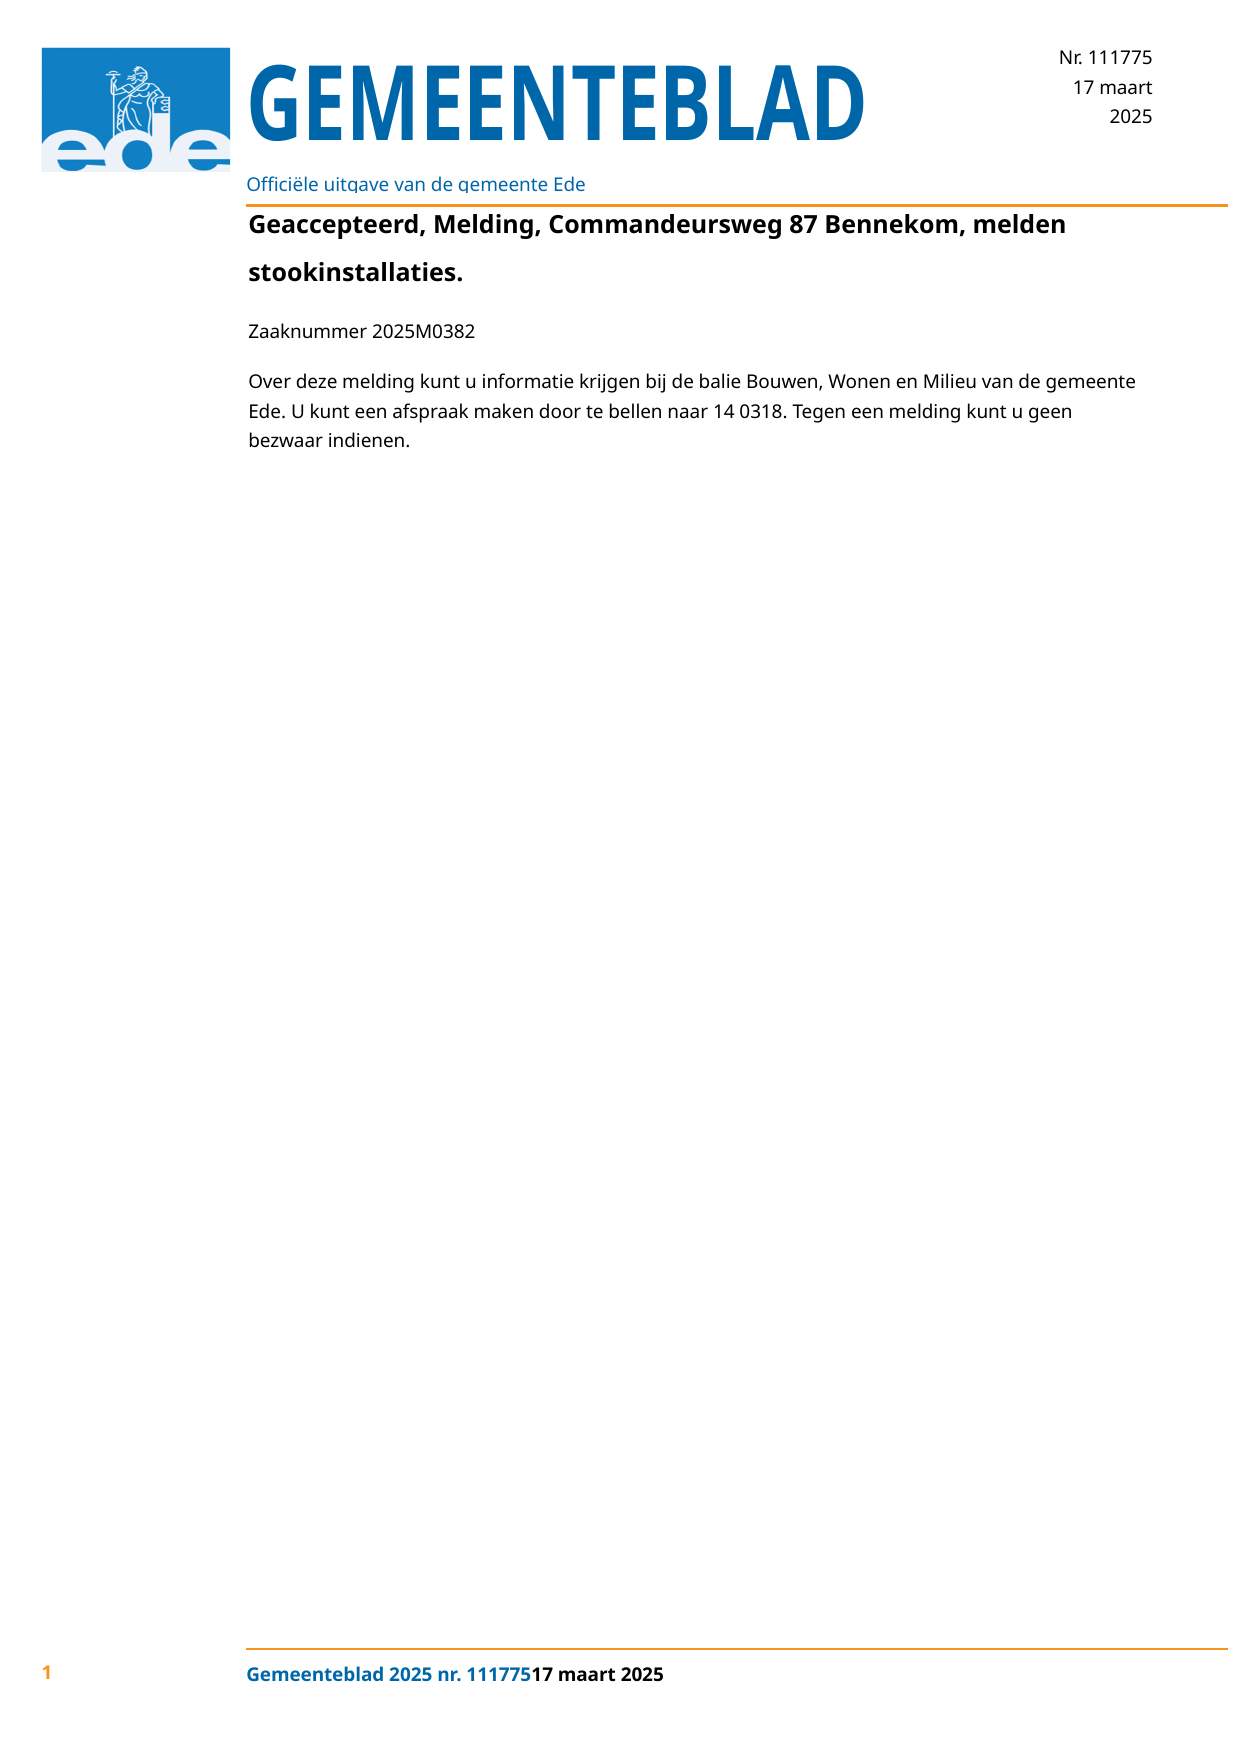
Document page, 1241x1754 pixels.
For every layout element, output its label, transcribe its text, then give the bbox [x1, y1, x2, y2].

text Over deze melding kunt u informatie krijgen bij de balie Bouwen, Wonen en Milieu van de gemeente Ede. U kunt een afspraak maken door te bellen naar 14 0318. Tegen een melding kunt u geen bezwaar indienen. [248, 368, 1152, 453]
text Zaaknummer 2025M0382 [248, 318, 1152, 344]
picture [41, 47, 231, 172]
text Geaccepteerd, Melding, Commandeursweg 87 Bennekom, melden stookinstallaties. [248, 207, 1152, 288]
